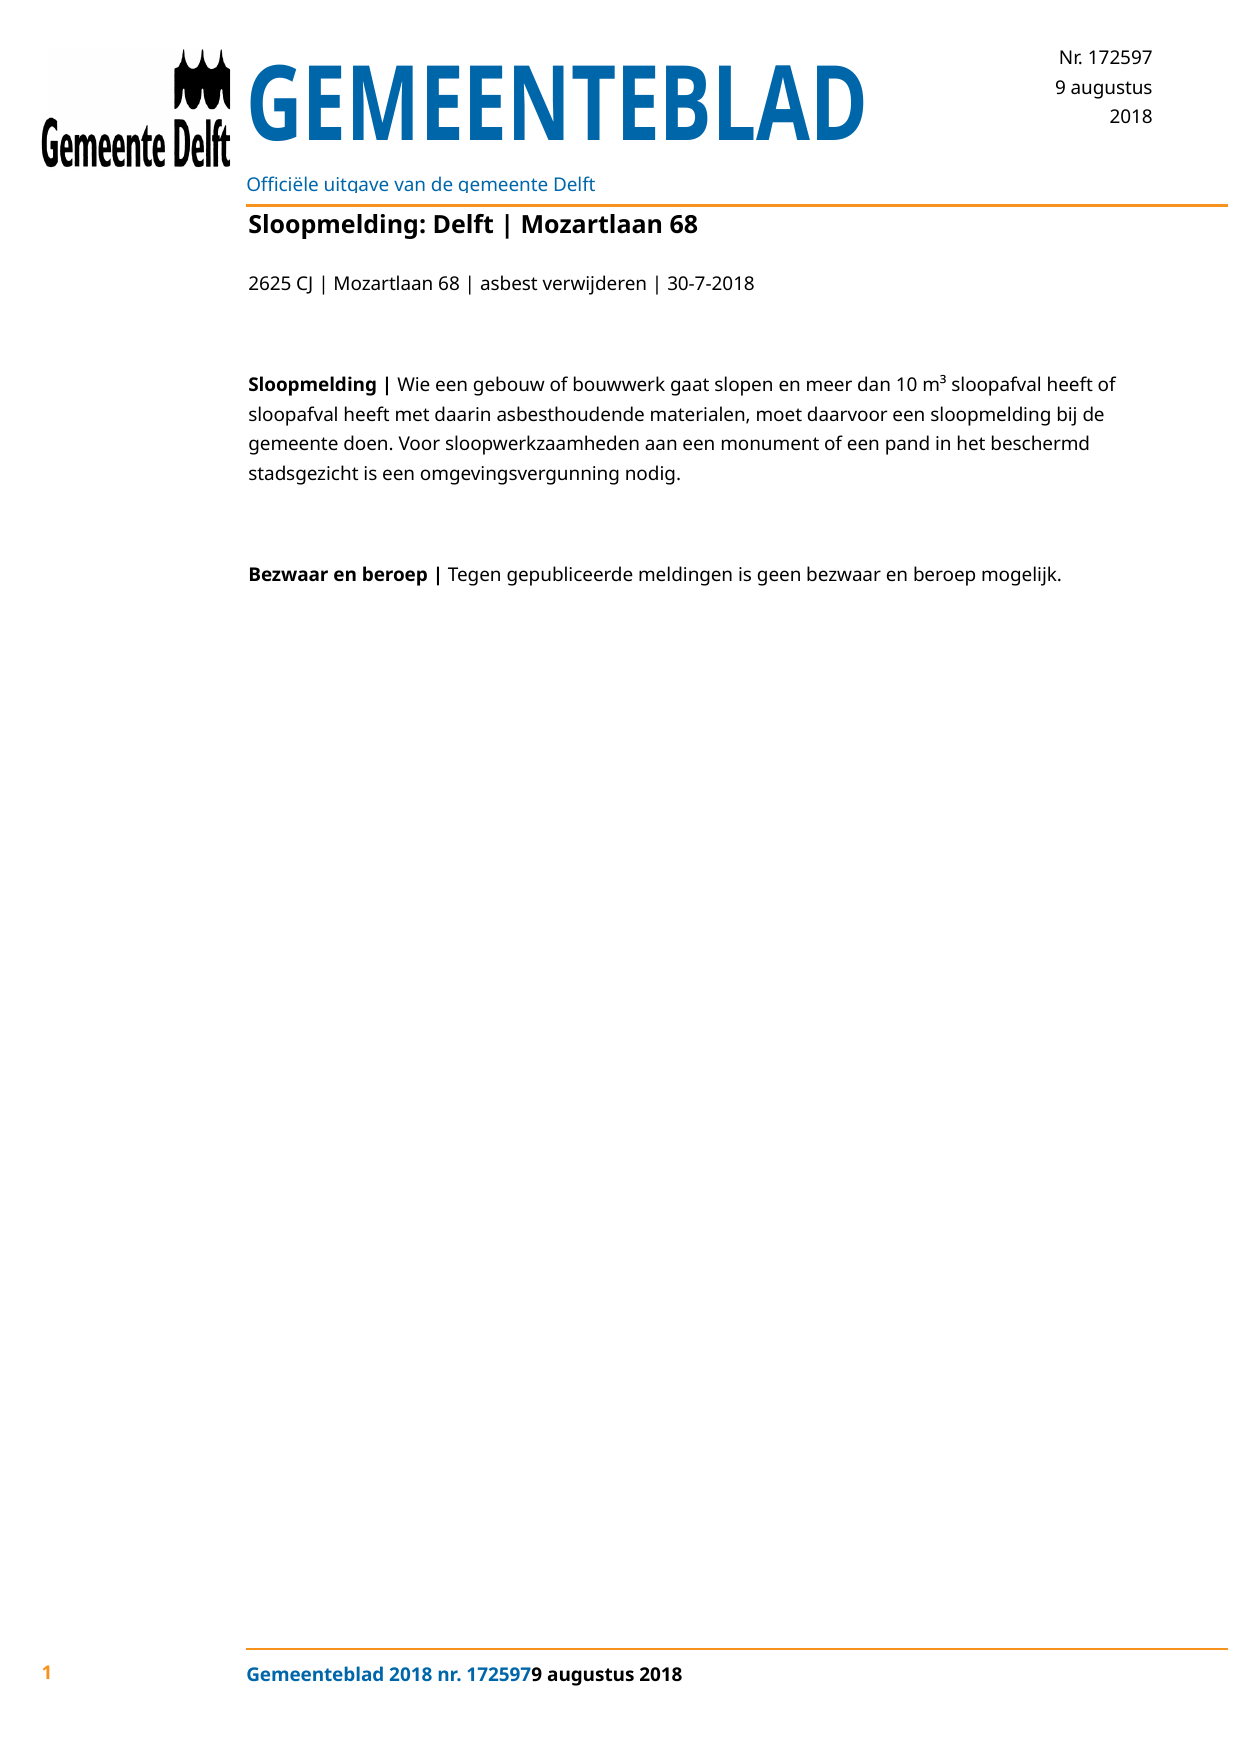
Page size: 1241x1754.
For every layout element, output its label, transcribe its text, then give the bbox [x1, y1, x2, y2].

text Sloopmelding: Delft | Mozartlaan 68 [248, 207, 1152, 241]
text 2625 CJ | Mozartlaan 68 | asbest verwijderen | 30-7-2018 [248, 270, 1152, 296]
text Sloopmelding | Wie een gebouw of bouwwerk gaat slopen en meer dan 10 m³ sloopafval heeft of sloopafval heeft met daarin asbesthoudende materialen, moet daarvoor een sloopmelding bij de gemeente doen. Voor sloopwerkzaamheden aan een monument of een pand in het beschermd stadsgezicht is een omgevingsvergunning nodig. [248, 371, 1152, 486]
picture [41, 47, 231, 172]
text Bezwaar en beroep | Tegen gepubliceerde meldingen is geen bezwaar en beroep mogelijk. [248, 561, 1152, 586]
